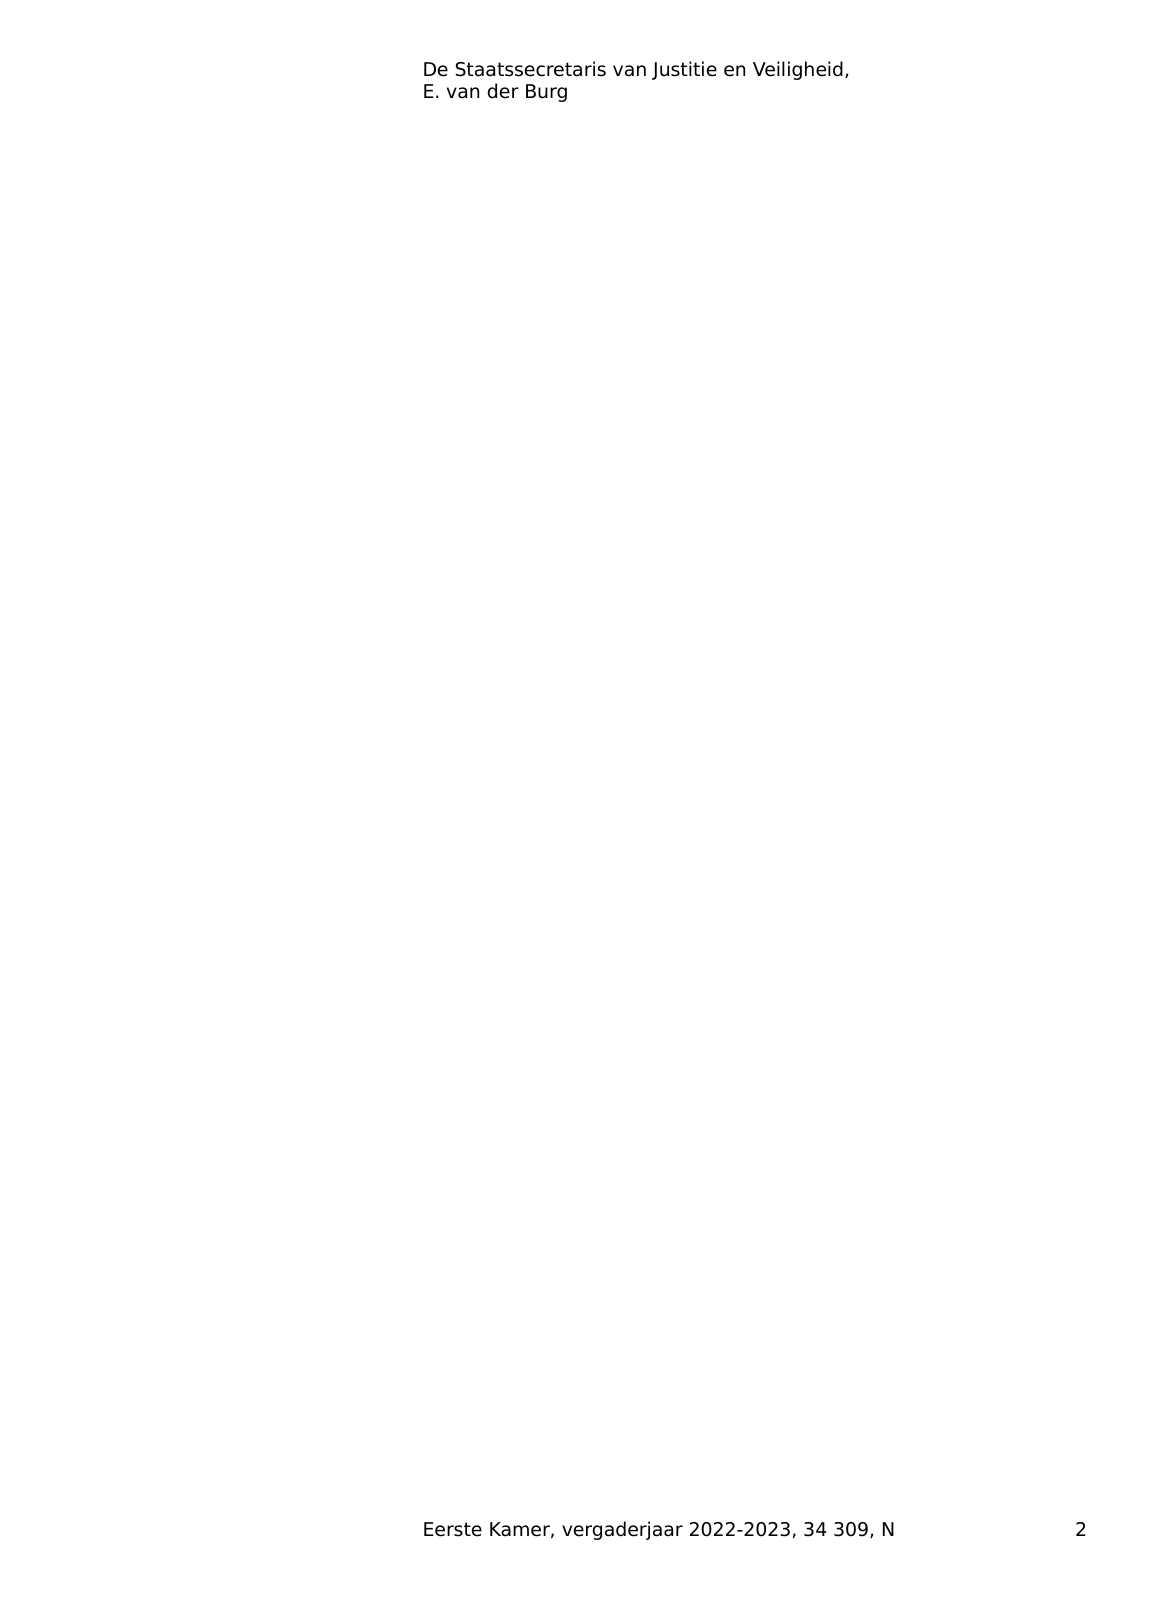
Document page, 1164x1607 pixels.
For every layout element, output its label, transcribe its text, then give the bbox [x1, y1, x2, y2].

text De Staatssecretaris van Justitie en Veiligheid, E. van der Burg [422, 59, 1087, 103]
